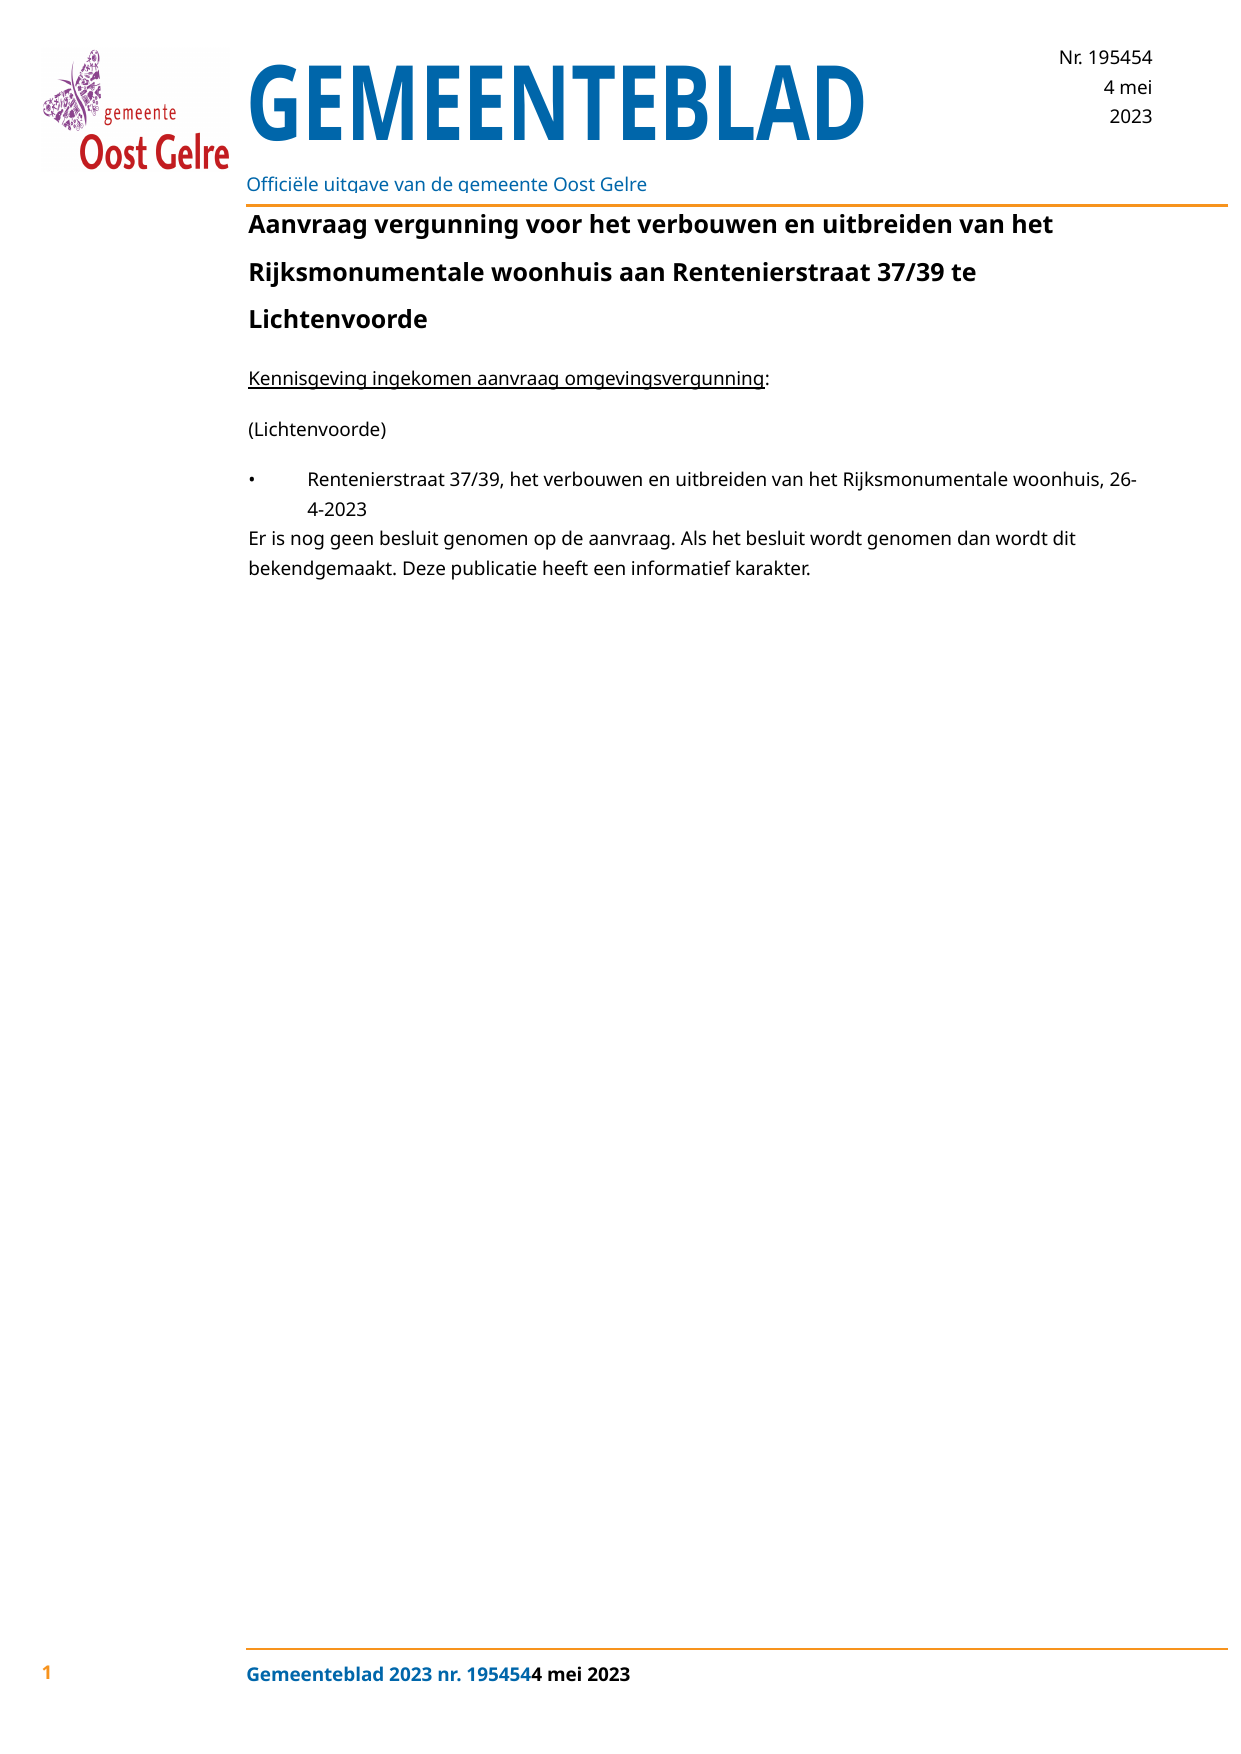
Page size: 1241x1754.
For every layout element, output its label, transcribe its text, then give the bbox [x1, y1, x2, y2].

text Kennisgeving ingekomen aanvraag omgevingsvergunning: [248, 366, 1152, 391]
text Er is nog geen besluit genomen op de aanvraag. Als het besluit wordt genomen dan wordt dit bekendgemaakt. Deze publicatie heeft een informatief karakter. [248, 526, 1152, 581]
picture [41, 47, 231, 172]
list Rentenierstraat 37/39, het verbouwen en uitbreiden van het Rijksmonumentale woonhuis, 26-4-2023 [248, 466, 1152, 522]
text Aanvraag vergunning voor het verbouwen en uitbreiden van het Rijksmonumentale woonhuis aan Rentenierstraat 37/39 te Lichtenvoorde [248, 207, 1152, 336]
text (Lichtenvoorde) [248, 416, 1152, 442]
